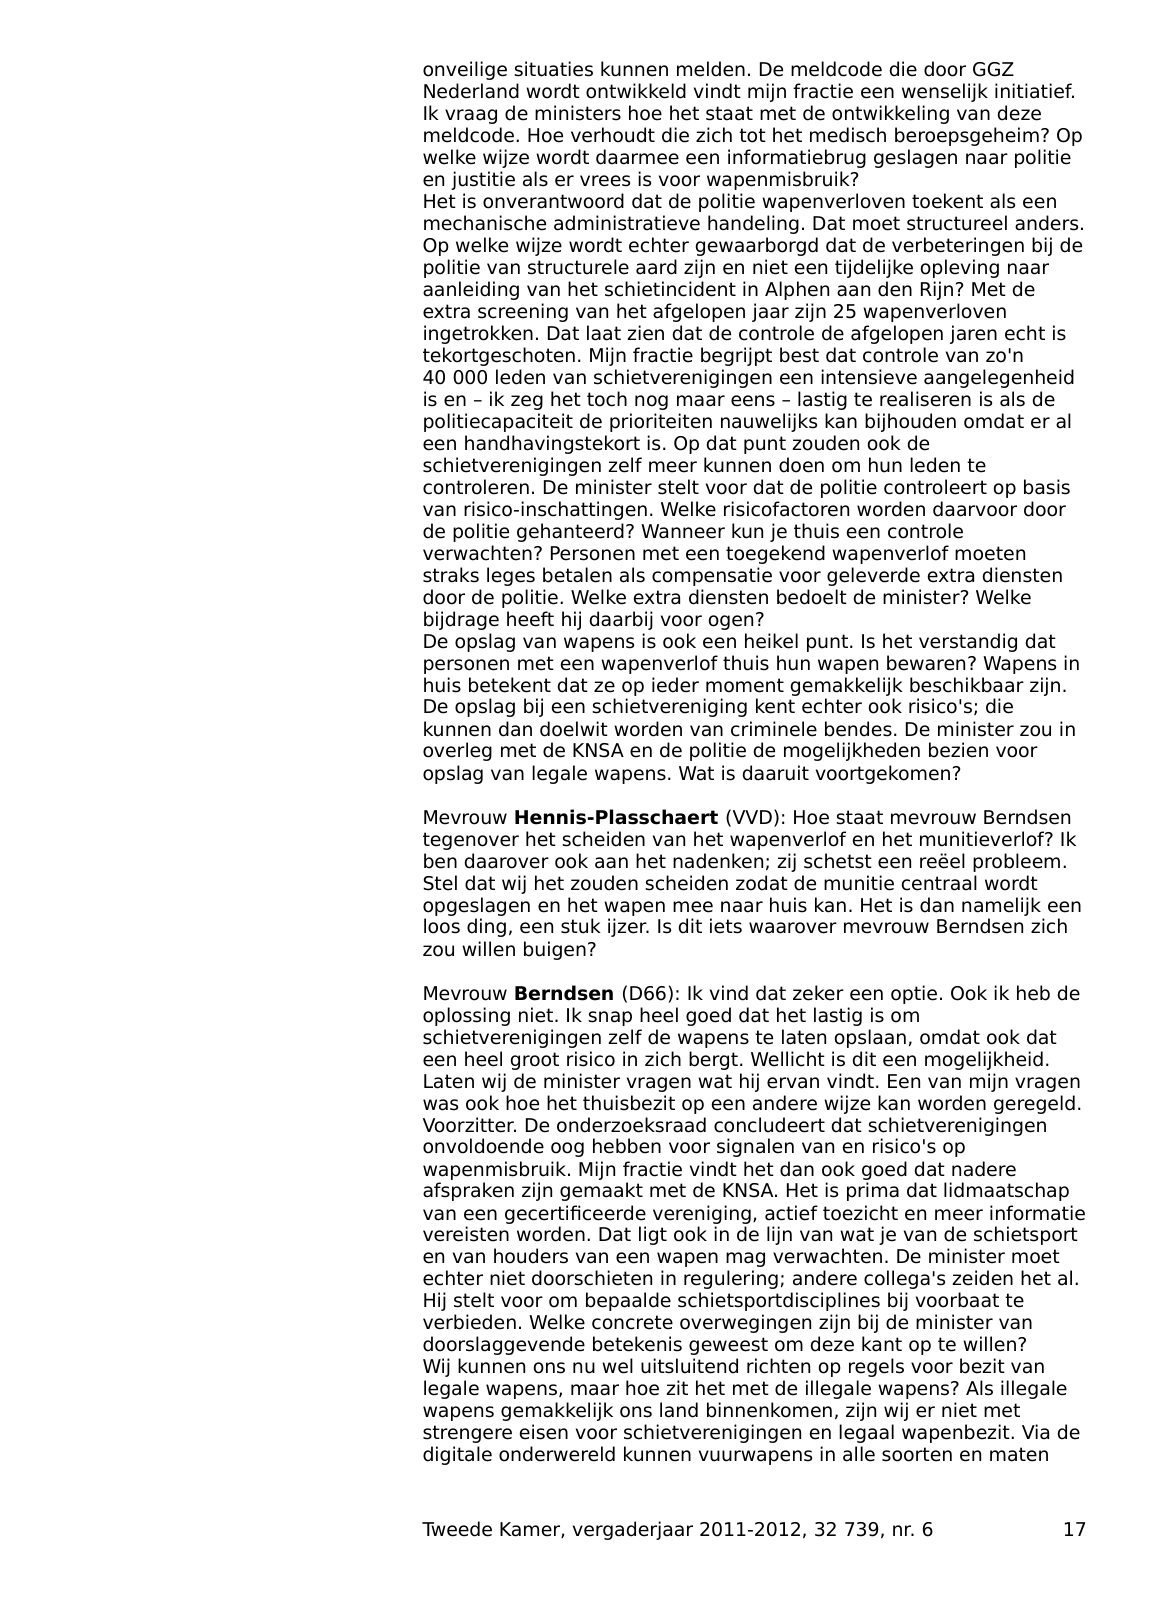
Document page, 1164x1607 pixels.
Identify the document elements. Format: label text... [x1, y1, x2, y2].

text Voorzitter. De onderzoeksraad concludeert dat schietverenigingen onvoldoende oog hebben voor signalen van en risico's op wapenmisbruik. Mijn fractie vindt het dan ook goed dat nadere afspraken zijn gemaakt met de KNSA. Het is prima dat lidmaatschap van een gecertificeerde vereniging, actief toezicht en meer informatie vereisten worden. Dat ligt ook in de lijn van wat je van de schietsport en van houders van een wapen mag verwachten. De minister moet echter niet doorschieten in regulering; andere collega's zeiden het al. Hij stelt voor om bepaalde schietsportdisciplines bij voorbaat te verbieden. Welke concrete overwegingen zijn bij de minister van doorslaggevende betekenis geweest om deze kant op te willen? [422, 1114, 1087, 1356]
text Mevrouw Hennis-Plasschaert (VVD): Hoe staat mevrouw Berndsen tegenover het scheiden van het wapenverlof en het munitieverlof? Ik ben daarover ook aan het nadenken; zij schetst een reëel probleem. Stel dat wij het zouden scheiden zodat de munitie centraal wordt opgeslagen en het wapen mee naar huis kan. Het is dan namelijk een loos ding, een stuk ijzer. Is dit iets waarover mevrouw Berndsen zich zou willen buigen? [422, 807, 1087, 960]
text onveilige situaties kunnen melden. De meldcode die door GGZ Nederland wordt ontwikkeld vindt mijn fractie een wenselijk initiatief. Ik vraag de ministers hoe het staat met de ontwikkeling van deze meldcode. Hoe verhoudt die zich tot het medisch beroepsgeheim? Op welke wijze wordt daarmee een informatiebrug geslagen naar politie en justitie als er vrees is voor wapenmisbruik? [422, 59, 1087, 191]
text Mevrouw Berndsen (D66): Ik vind dat zeker een optie. Ook ik heb de oplossing niet. Ik snap heel goed dat het lastig is om schietverenigingen zelf de wapens te laten opslaan, omdat ook dat een heel groot risico in zich bergt. Wellicht is dit een mogelijkheid. Laten wij de minister vragen wat hij ervan vindt. Een van mijn vragen was ook hoe het thuisbezit op een andere wijze kan worden geregeld. [422, 983, 1087, 1114]
text De opslag van wapens is ook een heikel punt. Is het verstandig dat personen met een wapenverlof thuis hun wapen bewaren? Wapens in huis betekent dat ze op ieder moment gemakkelijk beschikbaar zijn. De opslag bij een schietvereniging kent echter ook risico's; die kunnen dan doelwit worden van criminele bendes. De minister zou in overleg met de KNSA en de politie de mogelijkheden bezien voor opslag van legale wapens. Wat is daaruit voortgekomen? [422, 631, 1087, 784]
text Wij kunnen ons nu wel uitsluitend richten op regels voor bezit van legale wapens, maar hoe zit het met de illegale wapens? Als illegale wapens gemakkelijk ons land binnenkomen, zijn wij er niet met strengere eisen voor schietverenigingen en legaal wapenbezit. Via de digitale onderwereld kunnen vuurwapens in alle soorten en maten [422, 1356, 1087, 1466]
text Het is onverantwoord dat de politie wapenverloven toekent als een mechanische administratieve handeling. Dat moet structureel anders. Op welke wijze wordt echter gewaarborgd dat de verbeteringen bij de politie van structurele aard zijn en niet een tijdelijke opleving naar aanleiding van het schietincident in Alphen aan den Rijn? Met de extra screening van het afgelopen jaar zijn 25 wapenverloven ingetrokken. Dat laat zien dat de controle de afgelopen jaren echt is tekortgeschoten. Mijn fractie begrijpt best dat controle van zo'n 40 000 leden van schietverenigingen een intensieve aangelegenheid is en – ik zeg het toch nog maar eens – lastig te realiseren is als de politiecapaciteit de prioriteiten nauwelijks kan bijhouden omdat er al een handhavingstekort is. Op dat punt zouden ook de schietverenigingen zelf meer kunnen doen om hun leden te controleren. De minister stelt voor dat de politie controleert op basis van risico-inschattingen. Welke risicofactoren worden daarvoor door de politie gehanteerd? Wanneer kun je thuis een controle verwachten? Personen met een toegekend wapenverlof moeten straks leges betalen als compensatie voor geleverde extra diensten door de politie. Welke extra diensten bedoelt de minister? Welke bijdrage heeft hij daarbij voor ogen? [422, 191, 1087, 631]
